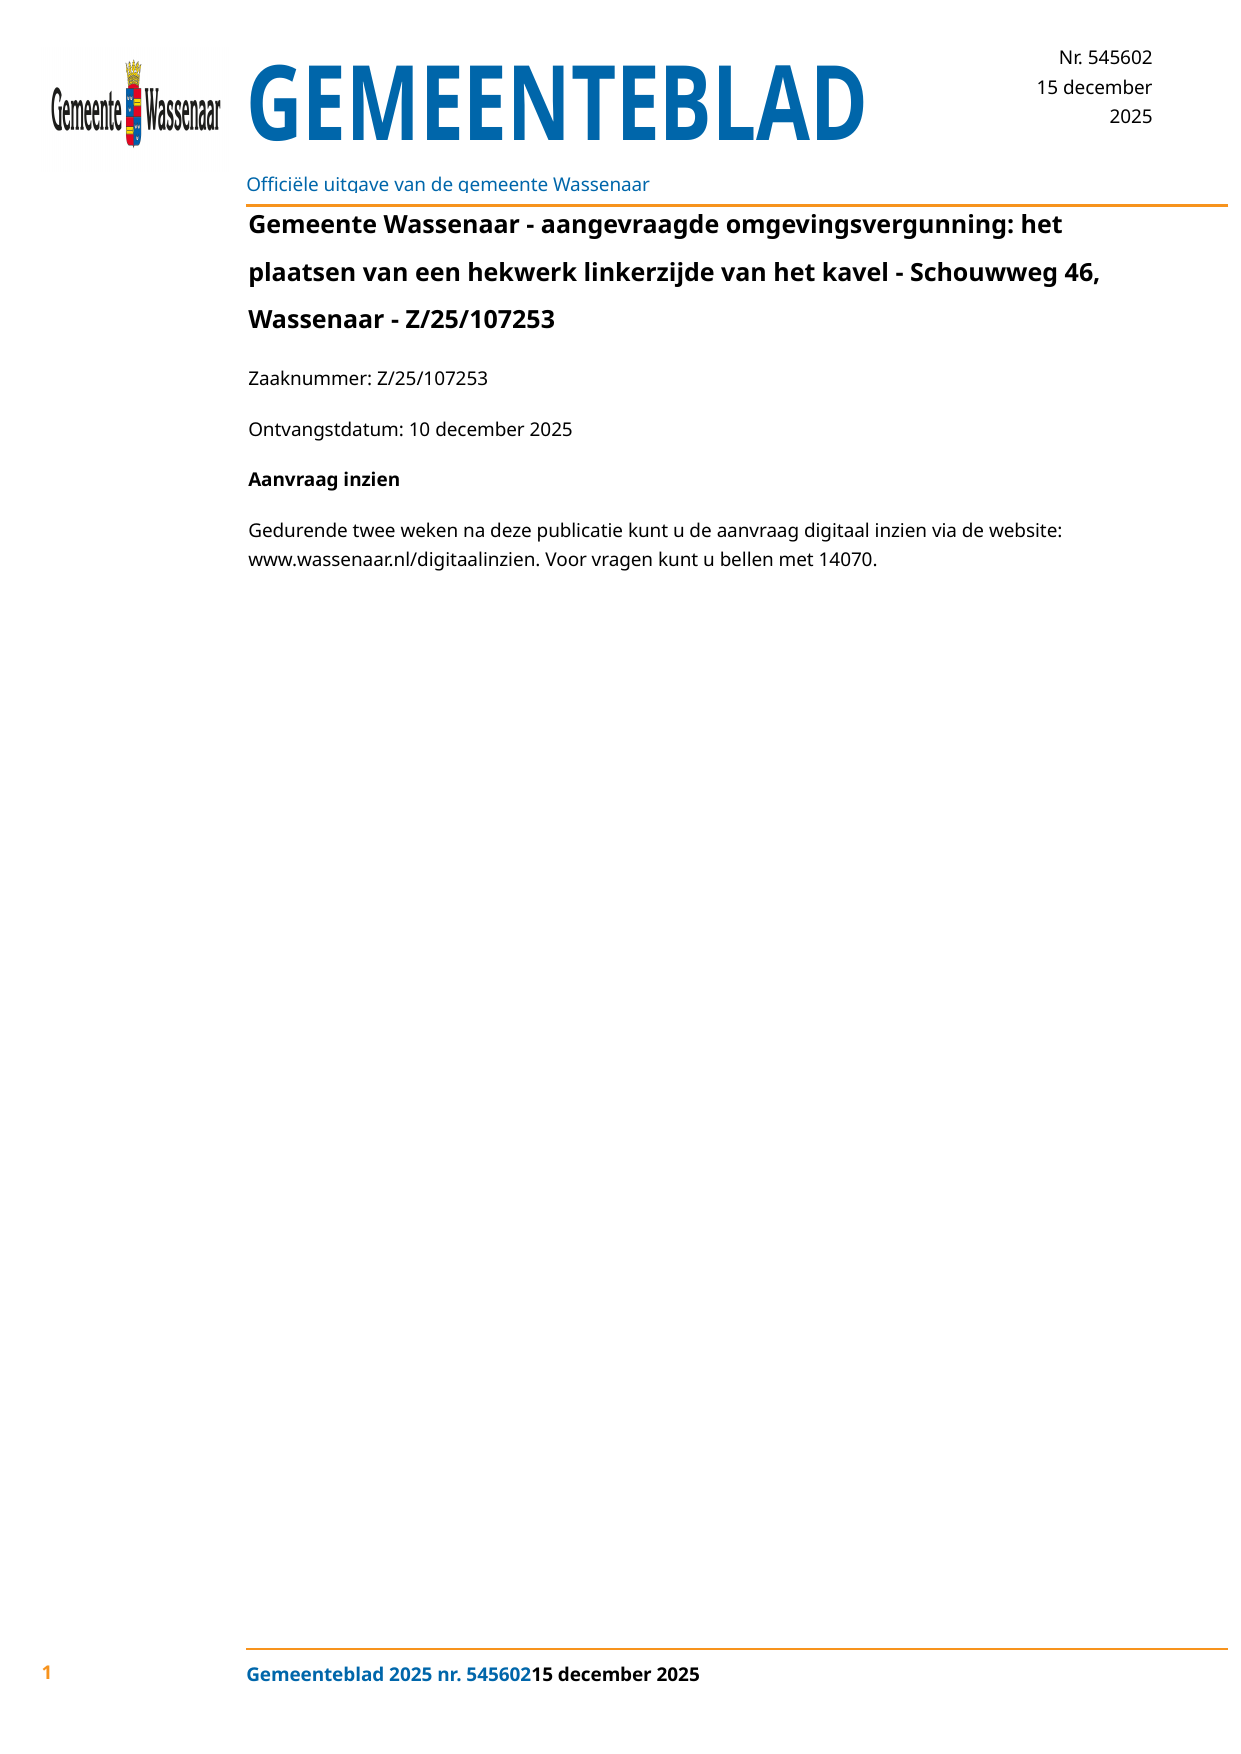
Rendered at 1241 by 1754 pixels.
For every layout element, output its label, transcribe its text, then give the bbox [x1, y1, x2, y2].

text Zaaknummer: Z/25/107253 [248, 366, 1152, 391]
text Ontvangstdatum: 10 december 2025 [248, 416, 1152, 442]
text Gemeente Wassenaar - aangevraagde omgevingsvergunning: het plaatsen van een hekwerk linkerzijde van het kavel - Schouwweg 46, Wassenaar - Z/25/107253 [248, 207, 1152, 336]
text Aanvraag inzien [248, 466, 1152, 492]
picture [41, 47, 231, 172]
text Gedurende twee weken na deze publicatie kunt u de aanvraag digitaal inzien via de website: www.wassenaar.nl/digitaalinzien. Voor vragen kunt u bellen met 14070. [248, 517, 1152, 572]
